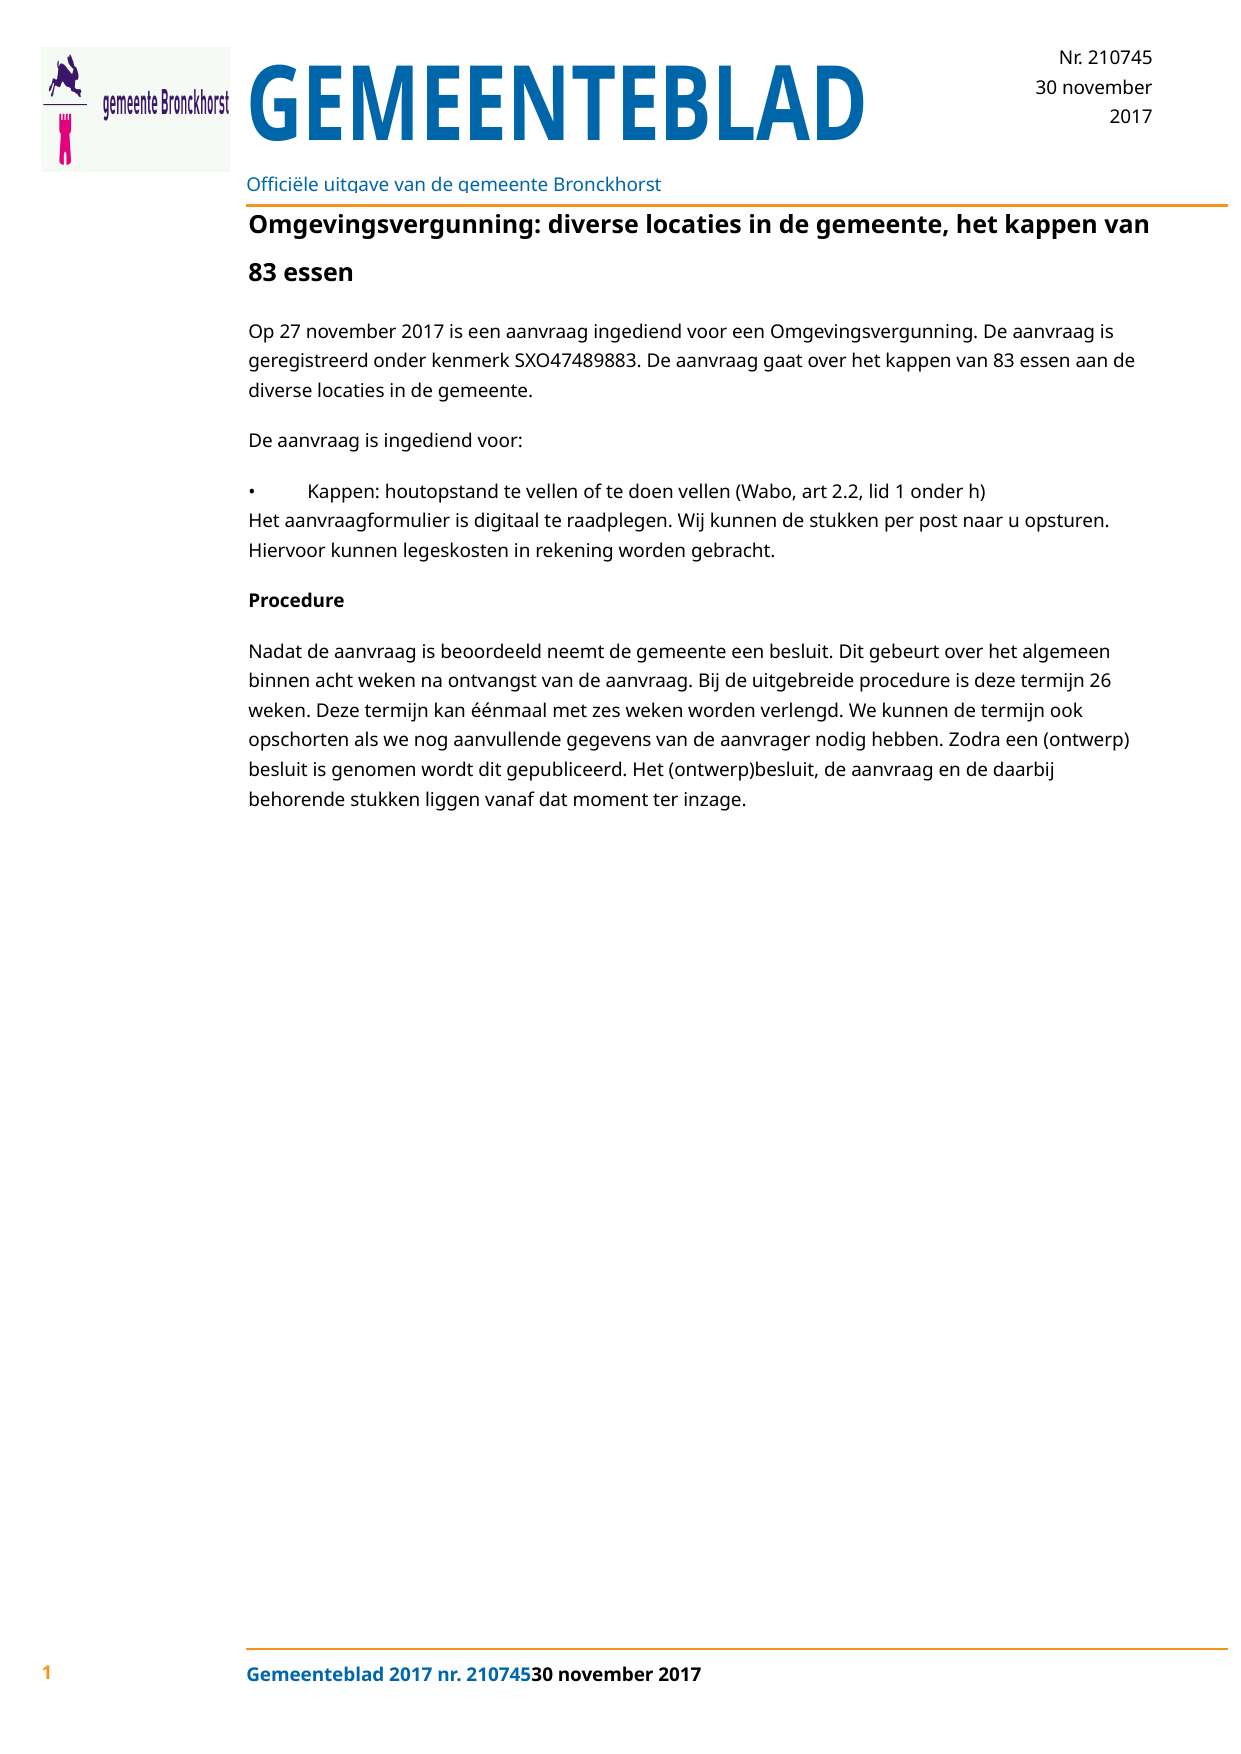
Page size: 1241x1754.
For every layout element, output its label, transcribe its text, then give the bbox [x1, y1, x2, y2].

text Nadat de aanvraag is beoordeeld neemt de gemeente een besluit. Dit gebeurt over het algemeen binnen acht weken na ontvangst van de aanvraag. Bij de uitgebreide procedure is deze termijn 26 weken. Deze termijn kan éénmaal met zes weken worden verlengd. We kunnen de termijn ook opschorten als we nog aanvullende gegevens van de aanvrager nodig hebben. Zodra een (ontwerp) besluit is genomen wordt dit gepubliceerd. Het (ontwerp)besluit, de aanvraag en de daarbij behorende stukken liggen vanaf dat moment ter inzage. [248, 638, 1152, 812]
text Het aanvraagformulier is digitaal te raadplegen. Wij kunnen de stukken per post naar u opsturen. Hiervoor kunnen legeskosten in rekening worden gebracht. [248, 507, 1152, 563]
text Procedure [248, 587, 1152, 613]
text Op 27 november 2017 is een aanvraag ingediend voor een Omgevingsvergunning. De aanvraag is geregistreerd onder kenmerk SXO47489883. De aanvraag gaat over het kappen van 83 essen aan de diverse locaties in de gemeente. [248, 318, 1152, 403]
picture [41, 47, 231, 172]
list Kappen: houtopstand te vellen of te doen vellen (Wabo, art 2.2, lid 1 onder h) [248, 478, 1152, 504]
text De aanvraag is ingediend voor: [248, 427, 1152, 453]
text Omgevingsvergunning: diverse locaties in de gemeente, het kappen van 83 essen [248, 207, 1152, 288]
